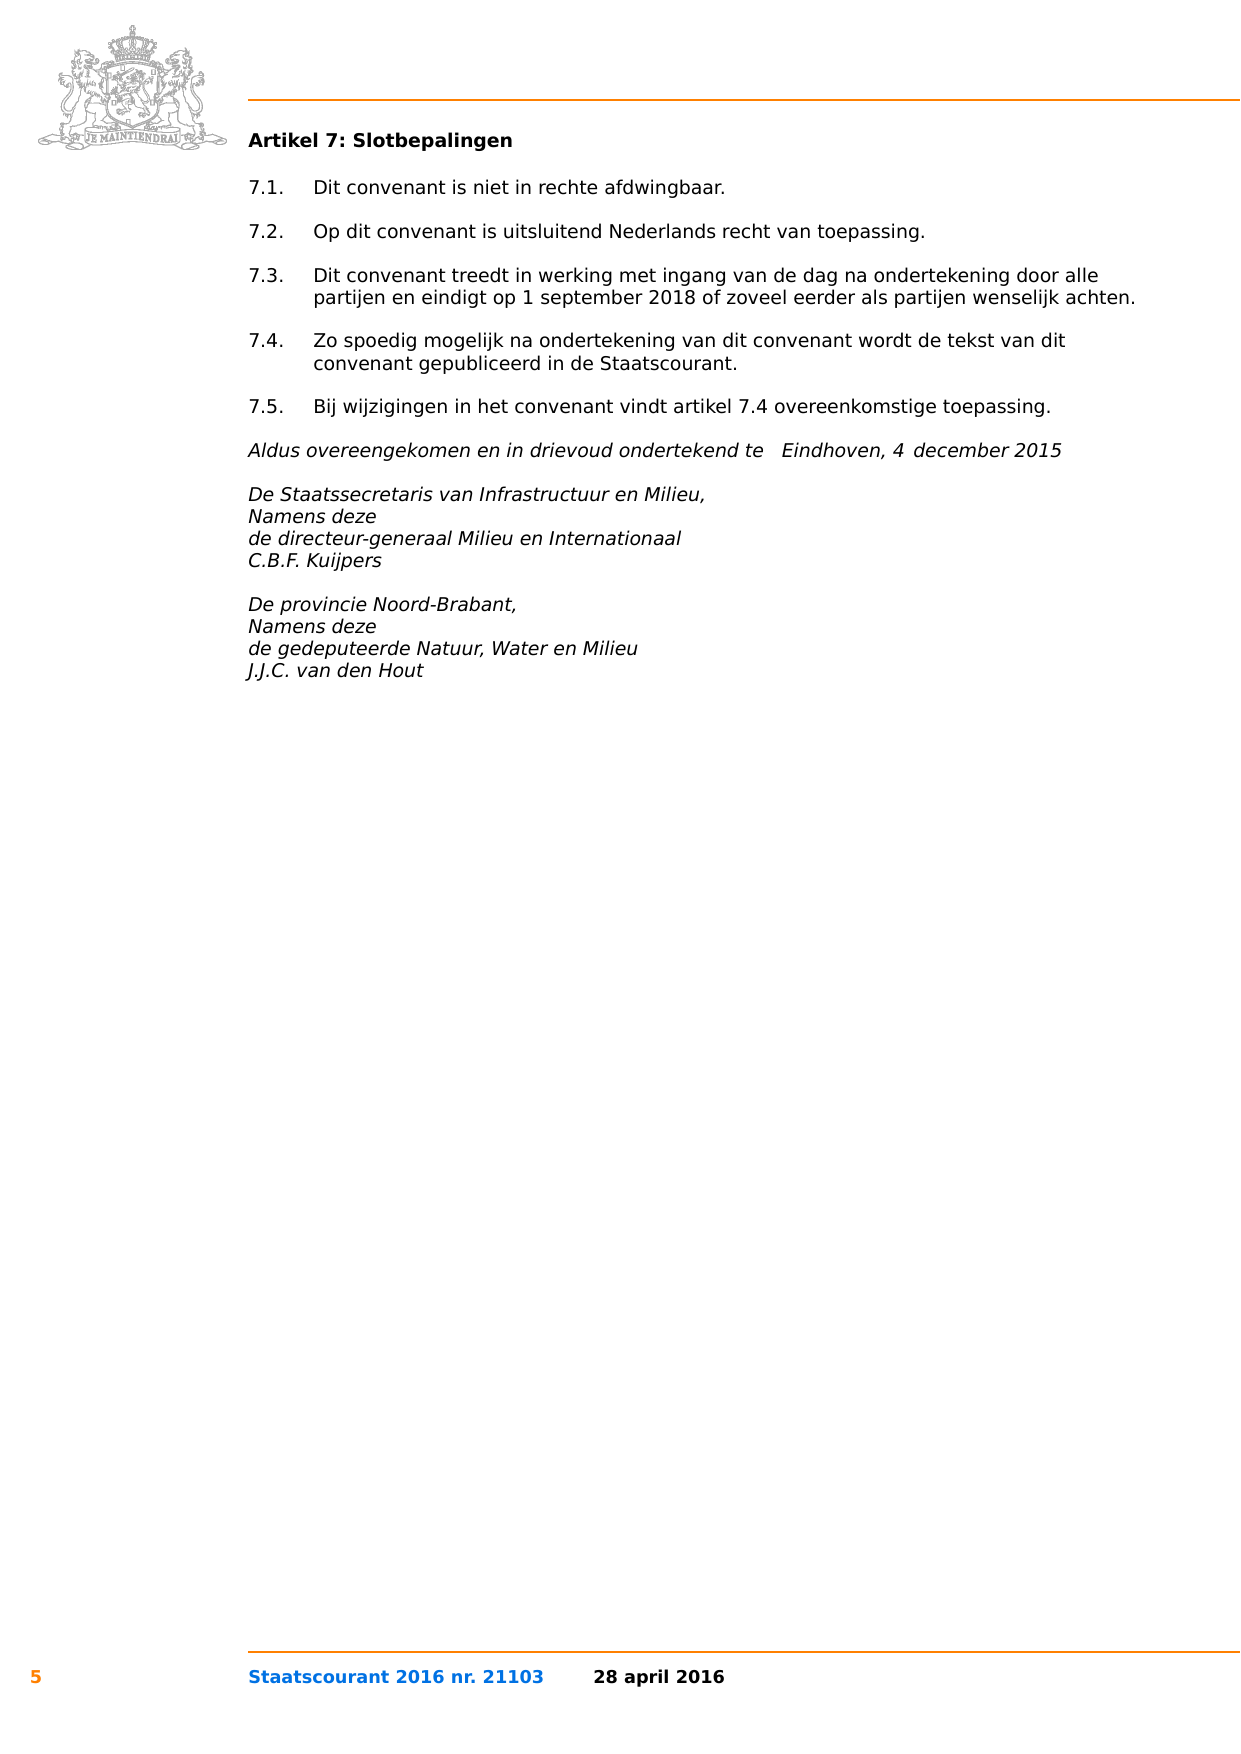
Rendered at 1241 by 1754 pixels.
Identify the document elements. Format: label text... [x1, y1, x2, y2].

text 7.3. Dit convenant treedt in werking met ingang van de dag na ondertekening door alle partijen en eindigt op 1 september 2018 of zoveel eerder als partijen wenselijk achten. [248, 264, 1163, 308]
text De provincie Noord-Brabant, Namens deze de gedeputeerde Natuur, Water en Milieu J.J.C. van den Hout [248, 594, 1163, 682]
text De Staatssecretaris van Infrastructuur en Milieu, Namens deze de directeur-generaal Milieu en Internationaal C.B.F. Kuijpers [248, 484, 1163, 572]
text 7.1. Dit convenant is niet in rechte afdwingbaar. [248, 177, 1163, 199]
subtitle Artikel 7: Slotbepalingen [248, 130, 1163, 152]
text 7.5. Bij wijzigingen in het convenant vindt artikel 7.4 overeenkomstige toepassing. [248, 396, 1163, 418]
picture [38, 25, 227, 150]
text 7.4. Zo spoedig mogelijk na ondertekening van dit convenant wordt de tekst van dit convenant gepubliceerd in de Staatscourant. [248, 330, 1163, 374]
text 7.2. Op dit convenant is uitsluitend Nederlands recht van toepassing. [248, 221, 1163, 243]
text Aldus overeengekomen en in drievoud ondertekend te Eindhoven, 4 december 2015 [248, 440, 1163, 462]
